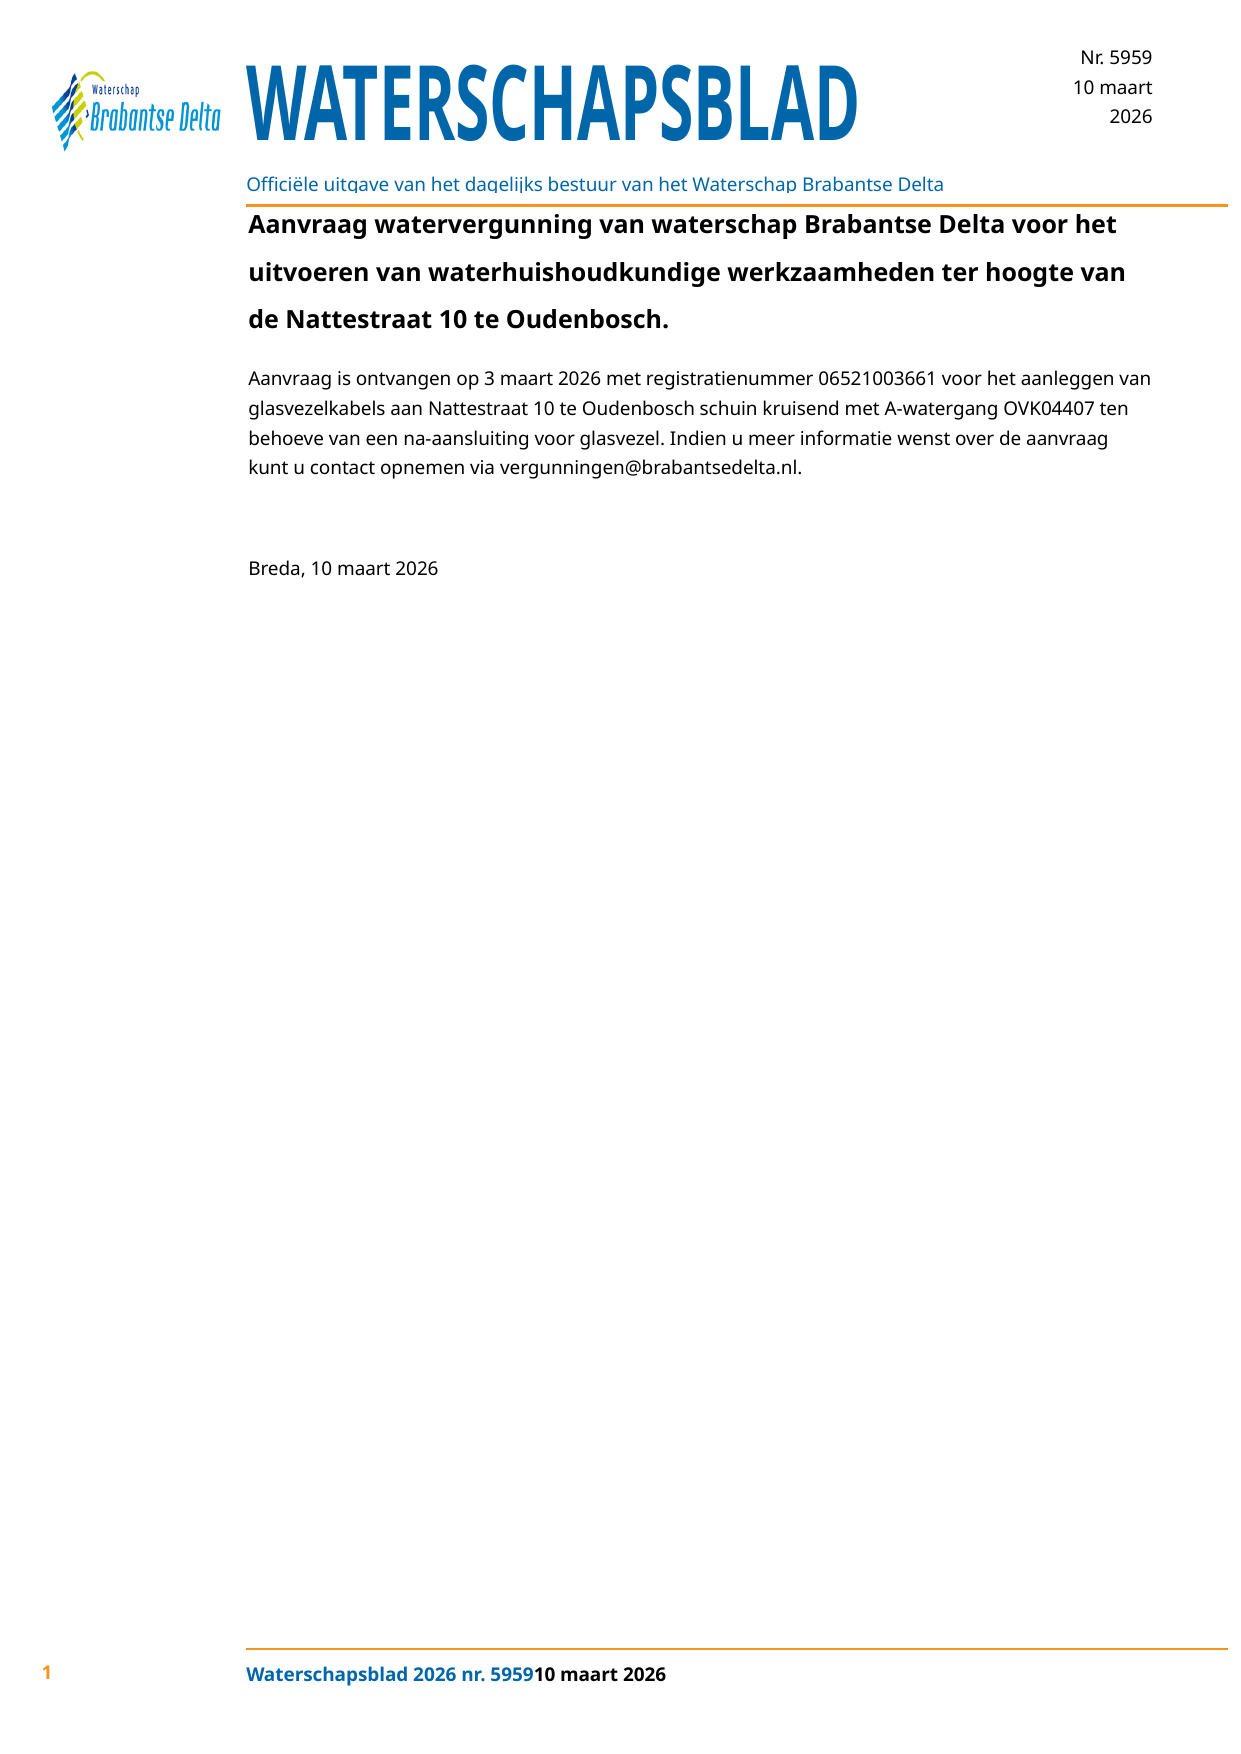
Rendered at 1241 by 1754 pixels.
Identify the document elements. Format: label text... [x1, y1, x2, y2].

picture [41, 47, 231, 172]
text Breda, 10 maart 2026 [248, 555, 1152, 581]
text Aanvraag watervergunning van waterschap Brabantse Delta voor het uitvoeren van waterhuishoudkundige werkzaamheden ter hoogte van de Nattestraat 10 te Oudenbosch. [248, 207, 1152, 336]
text Aanvraag is ontvangen op 3 maart 2026 met registratienummer 06521003661 voor het aanleggen van glasvezelkabels aan Nattestraat 10 te Oudenbosch schuin kruisend met A-watergang OVK04407 ten behoeve van een na-aansluiting voor glasvezel. Indien u meer informatie wenst over de aanvraag kunt u contact opnemen via vergunningen@brabantsedelta.nl. [248, 366, 1152, 480]
